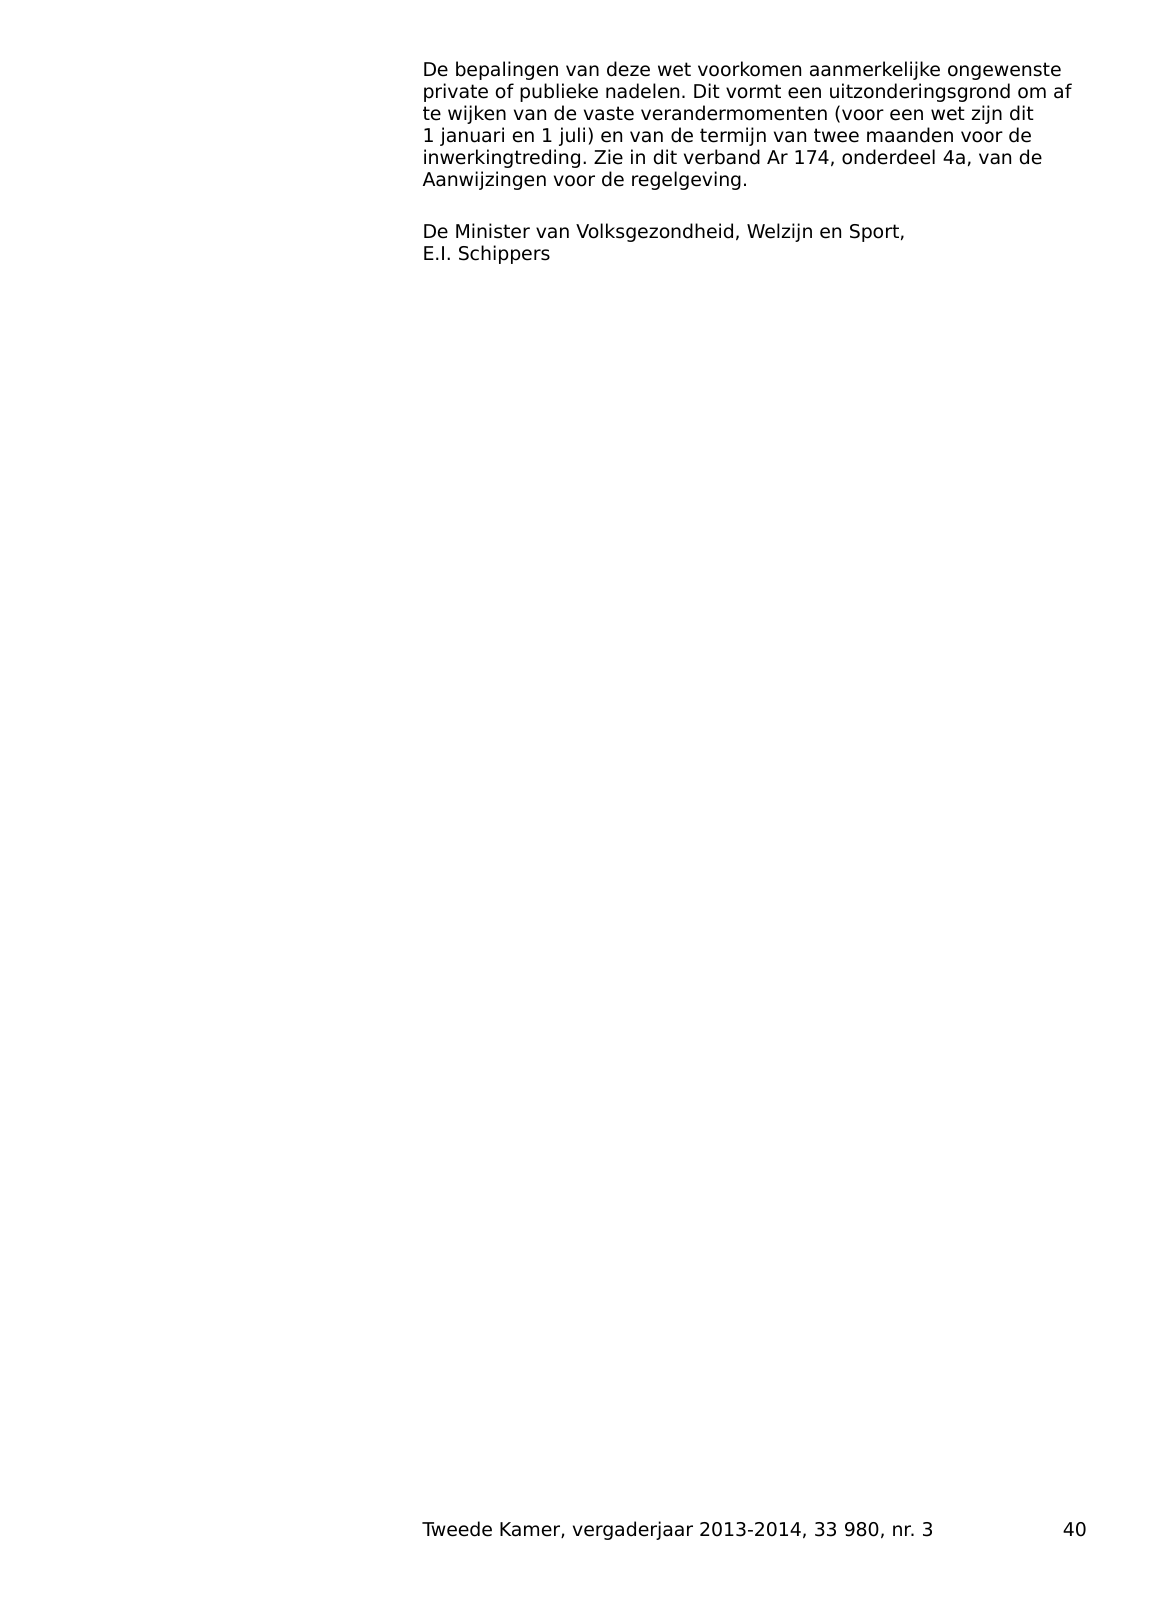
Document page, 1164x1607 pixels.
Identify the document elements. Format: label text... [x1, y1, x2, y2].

text De Minister van Volksgezondheid, Welzijn en Sport, E.I. Schippers [422, 221, 1087, 265]
text De bepalingen van deze wet voorkomen aanmerkelijke ongewenste private of publieke nadelen. Dit vormt een uitzonderingsgrond om af te wijken van de vaste verandermomenten (voor een wet zijn dit 1 januari en 1 juli) en van de termijn van twee maanden voor de inwerkingtreding. Zie in dit verband Ar 174, onderdeel 4a, van de Aanwijzingen voor de regelgeving. [422, 59, 1087, 191]
